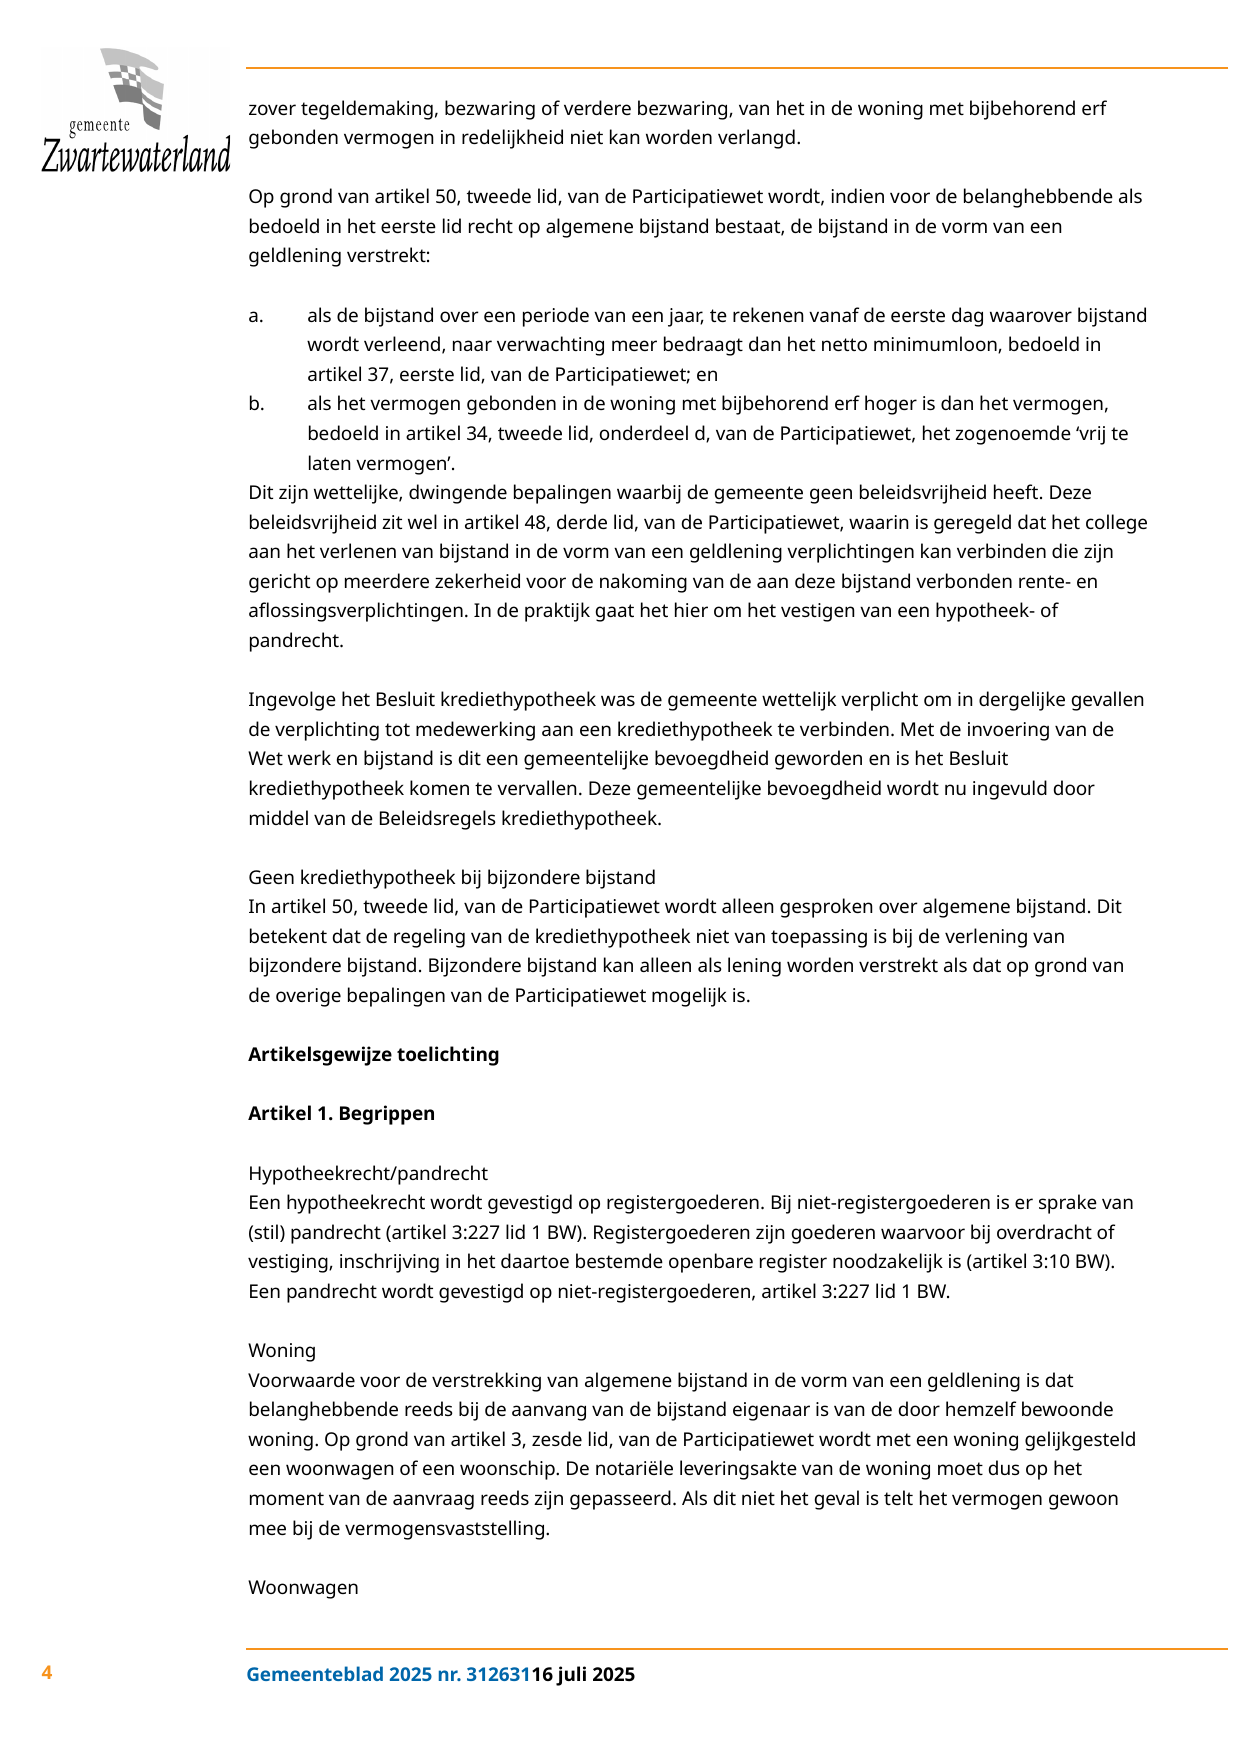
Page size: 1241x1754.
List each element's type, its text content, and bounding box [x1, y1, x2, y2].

list als het vermogen gebonden in de woning met bijbehorend erf hoger is dan het vermogen, bedoeld in artikel 34, tweede lid, onderdeel d, van de Participatiewet, het zogenoemde ‘vrij te laten vermogen’. [248, 391, 1152, 476]
text Op grond van artikel 50, tweede lid, van de Participatiewet wordt, indien voor de belanghebbende als bedoeld in het eerste lid recht op algemene bijstand bestaat, de bijstand in de vorm van een geldlening verstrekt: [248, 183, 1152, 268]
text Woonwagen [248, 1574, 1152, 1600]
text In artikel 50, tweede lid, van de Participatiewet wordt alleen gesproken over algemene bijstand. Dit betekent dat de regeling van de krediethypotheek niet van toepassing is bij de verlening van bijzondere bijstand. Bijzondere bijstand kan alleen als lening worden verstrekt als dat op grond van de overige bepalingen van de Participatiewet mogelijk is. [248, 893, 1152, 1008]
text Ingevolge het Besluit krediethypotheek was de gemeente wettelijk verplicht om in dergelijke gevallen de verplichting tot medewerking aan een krediethypotheek te verbinden. Met de invoering van de Wet werk en bijstand is dit een gemeentelijke bevoegdheid geworden en is het Besluit krediethypotheek komen te vervallen. Deze gemeentelijke bevoegdheid wordt nu ingevuld door middel van de Beleidsregels krediethypotheek. [248, 686, 1152, 831]
text Artikelsgewijze toelichting [248, 1041, 1152, 1067]
text Een hypotheekrecht wordt gevestigd op registergoederen. Bij niet-registergoederen is er sprake van (stil) pandrecht (artikel 3:227 lid 1 BW). Registergoederen zijn goederen waarvoor bij overdracht of vestiging, inschrijving in het daartoe bestemde openbare register noodzakelijk is (artikel 3:10 BW). Een pandrecht wordt gevestigd op niet-registergoederen, artikel 3:227 lid 1 BW. [248, 1189, 1152, 1304]
list als de bijstand over een periode van een jaar, te rekenen vanaf de eerste dag waarover bijstand wordt verleend, naar verwachting meer bedraagt dan het netto minimumloon, bedoeld in artikel 37, eerste lid, van de Participatiewet; en [248, 302, 1152, 387]
text Voorwaarde voor de verstrekking van algemene bijstand in de vorm van een geldlening is dat belanghebbende reeds bij de aanvang van de bijstand eigenaar is van de door hemzelf bewoonde woning. Op grond van artikel 3, zesde lid, van de Participatiewet wordt met een woning gelijkgesteld een woonwagen of een woonschip. De notariële leveringsakte van de woning moet dus op het moment van de aanvraag reeds zijn gepasseerd. Als dit niet het geval is telt het vermogen gewoon mee bij de vermogensvaststelling. [248, 1367, 1152, 1541]
text Woning [248, 1337, 1152, 1363]
text Geen krediethypotheek bij bijzondere bijstand [248, 864, 1152, 890]
picture [41, 47, 231, 172]
text Dit zijn wettelijke, dwingende bepalingen waarbij de gemeente geen beleidsvrijheid heeft. Deze beleidsvrijheid zit wel in artikel 48, derde lid, van de Participatiewet, waarin is geregeld dat het college aan het verlenen van bijstand in de vorm van een geldlening verplichtingen kan verbinden die zijn gericht op meerdere zekerheid voor de nakoming van de aan deze bijstand verbonden rente- en aflossingsverplichtingen. In de praktijk gaat het hier om het vestigen van een hypotheek- of pandrecht. [248, 479, 1152, 653]
text Hypotheekrecht/pandrecht [248, 1160, 1152, 1186]
text zover tegeldemaking, bezwaring of verdere bezwaring, van het in de woning met bijbehorend erf gebonden vermogen in redelijkheid niet kan worden verlangd. [248, 95, 1152, 150]
text Artikel 1. Begrippen [248, 1101, 1152, 1126]
